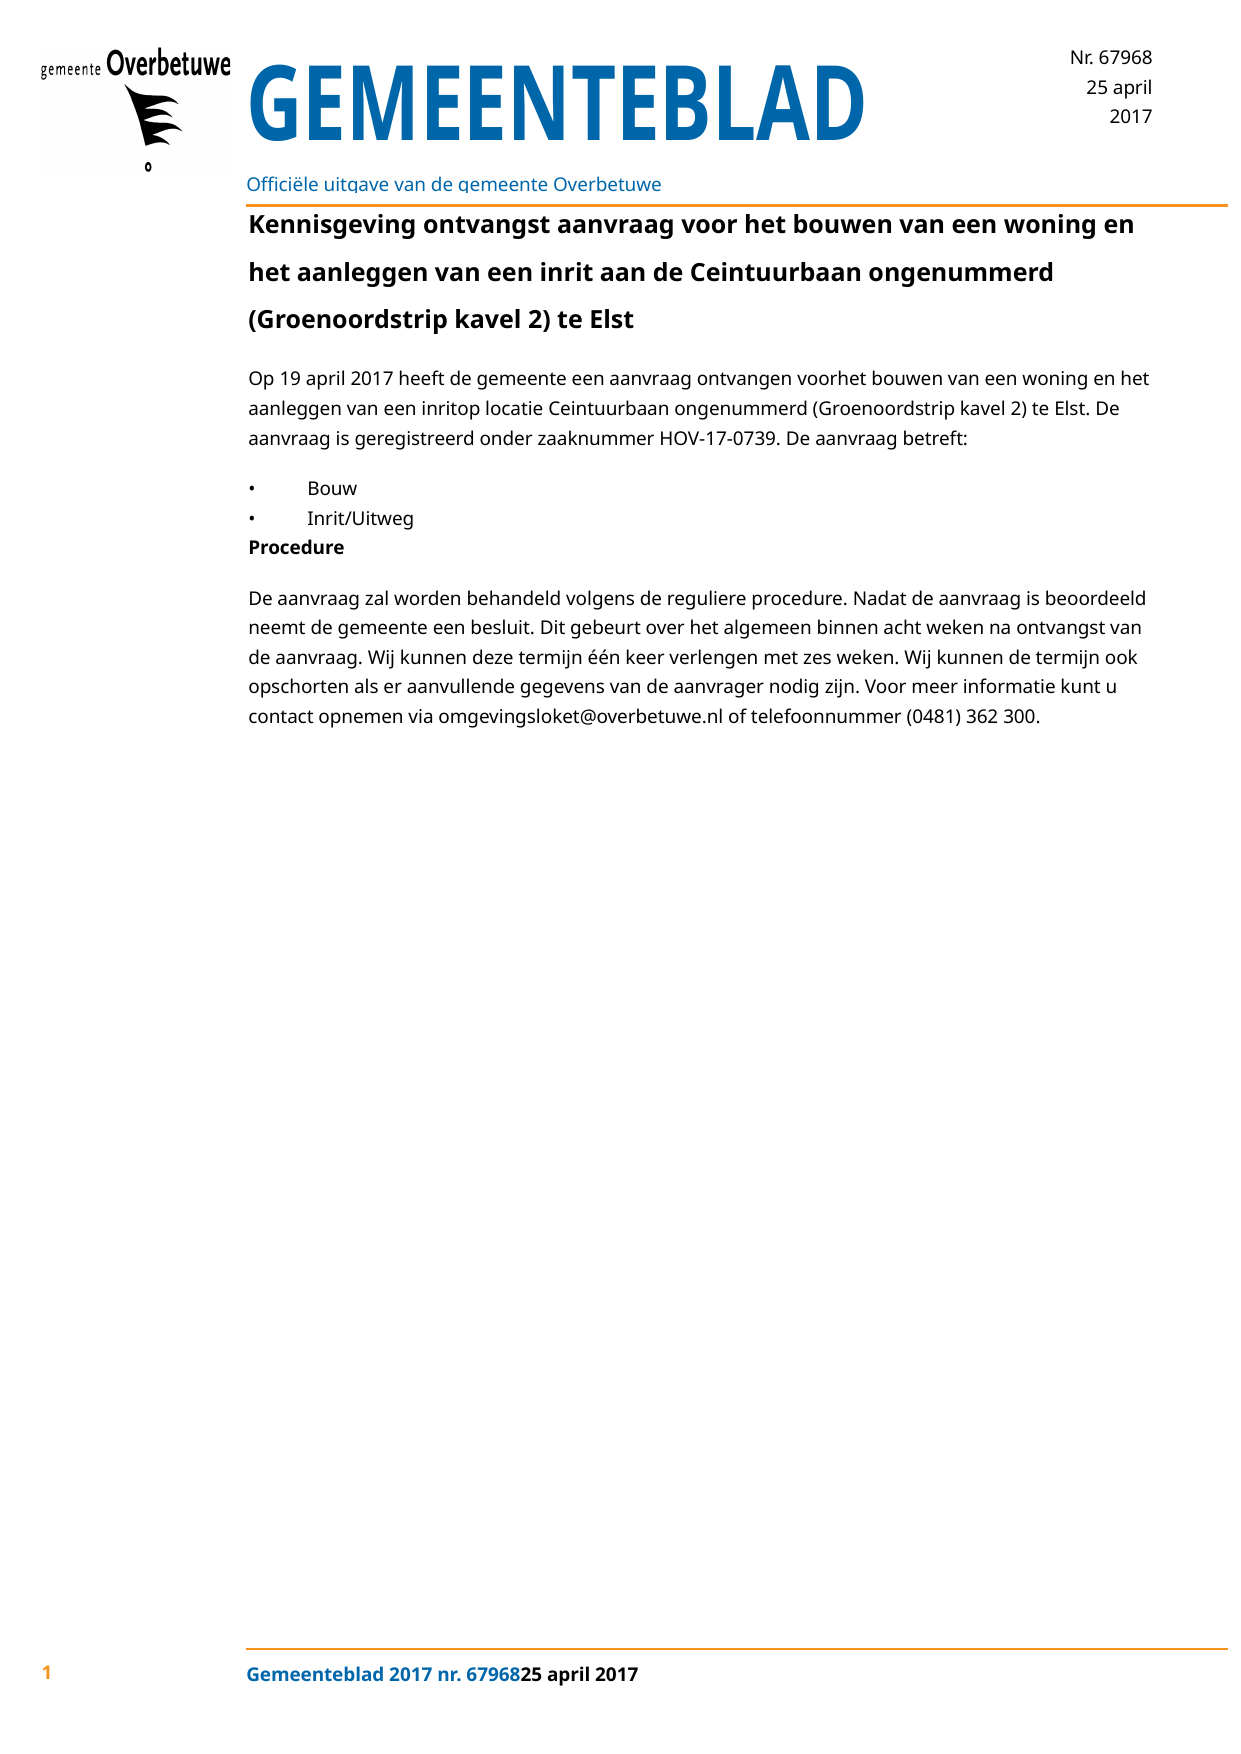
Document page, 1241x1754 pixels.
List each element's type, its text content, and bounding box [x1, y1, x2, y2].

text Procedure [248, 534, 1152, 560]
list Inrit/Uitweg [248, 505, 1152, 530]
list Bouw [248, 475, 1152, 501]
text Op 19 april 2017 heeft de gemeente een aanvraag ontvangen voorhet bouwen van een woning en het aanleggen van een inritop locatie Ceintuurbaan ongenummerd (Groenoordstrip kavel 2) te Elst. De aanvraag is geregistreerd onder zaaknummer HOV-17-0739. De aanvraag betreft: [248, 366, 1152, 450]
text De aanvraag zal worden behandeld volgens de reguliere procedure. Nadat de aanvraag is beoordeeld neemt de gemeente een besluit. Dit gebeurt over het algemeen binnen acht weken na ontvangst van de aanvraag. Wij kunnen deze termijn één keer verlengen met zes weken. Wij kunnen de termijn ook opschorten als er aanvullende gegevens van de aanvrager nodig zijn. Voor meer informatie kunt u contact opnemen via omgevingsloket@overbetuwe.nl of telefoonnummer (0481) 362 300. [248, 585, 1152, 729]
text Kennisgeving ontvangst aanvraag voor het bouwen van een woning en het aanleggen van een inrit aan de Ceintuurbaan ongenummerd (Groenoordstrip kavel 2) te Elst [248, 207, 1152, 336]
picture [41, 47, 231, 172]
